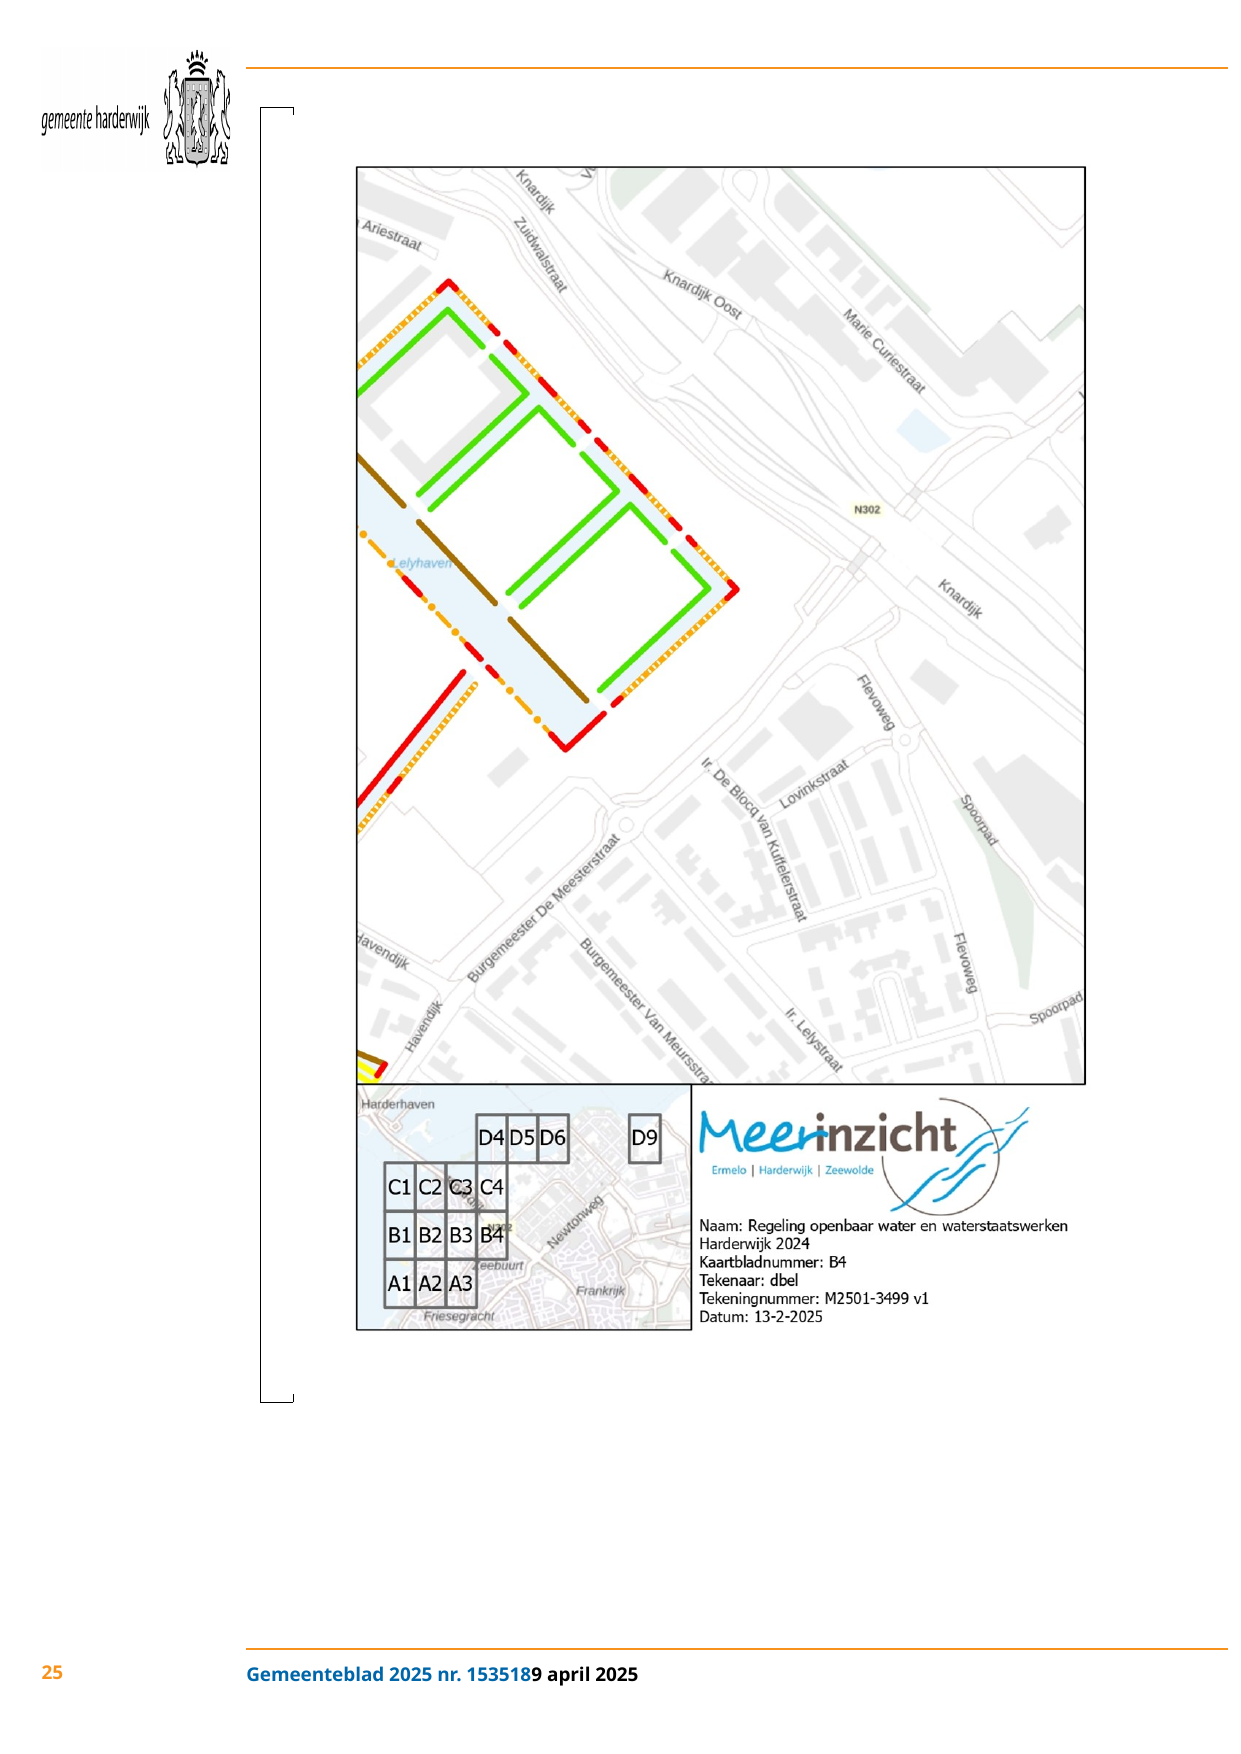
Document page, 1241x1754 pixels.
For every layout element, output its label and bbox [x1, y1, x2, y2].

picture [268, 115, 1173, 1394]
picture [41, 47, 231, 172]
